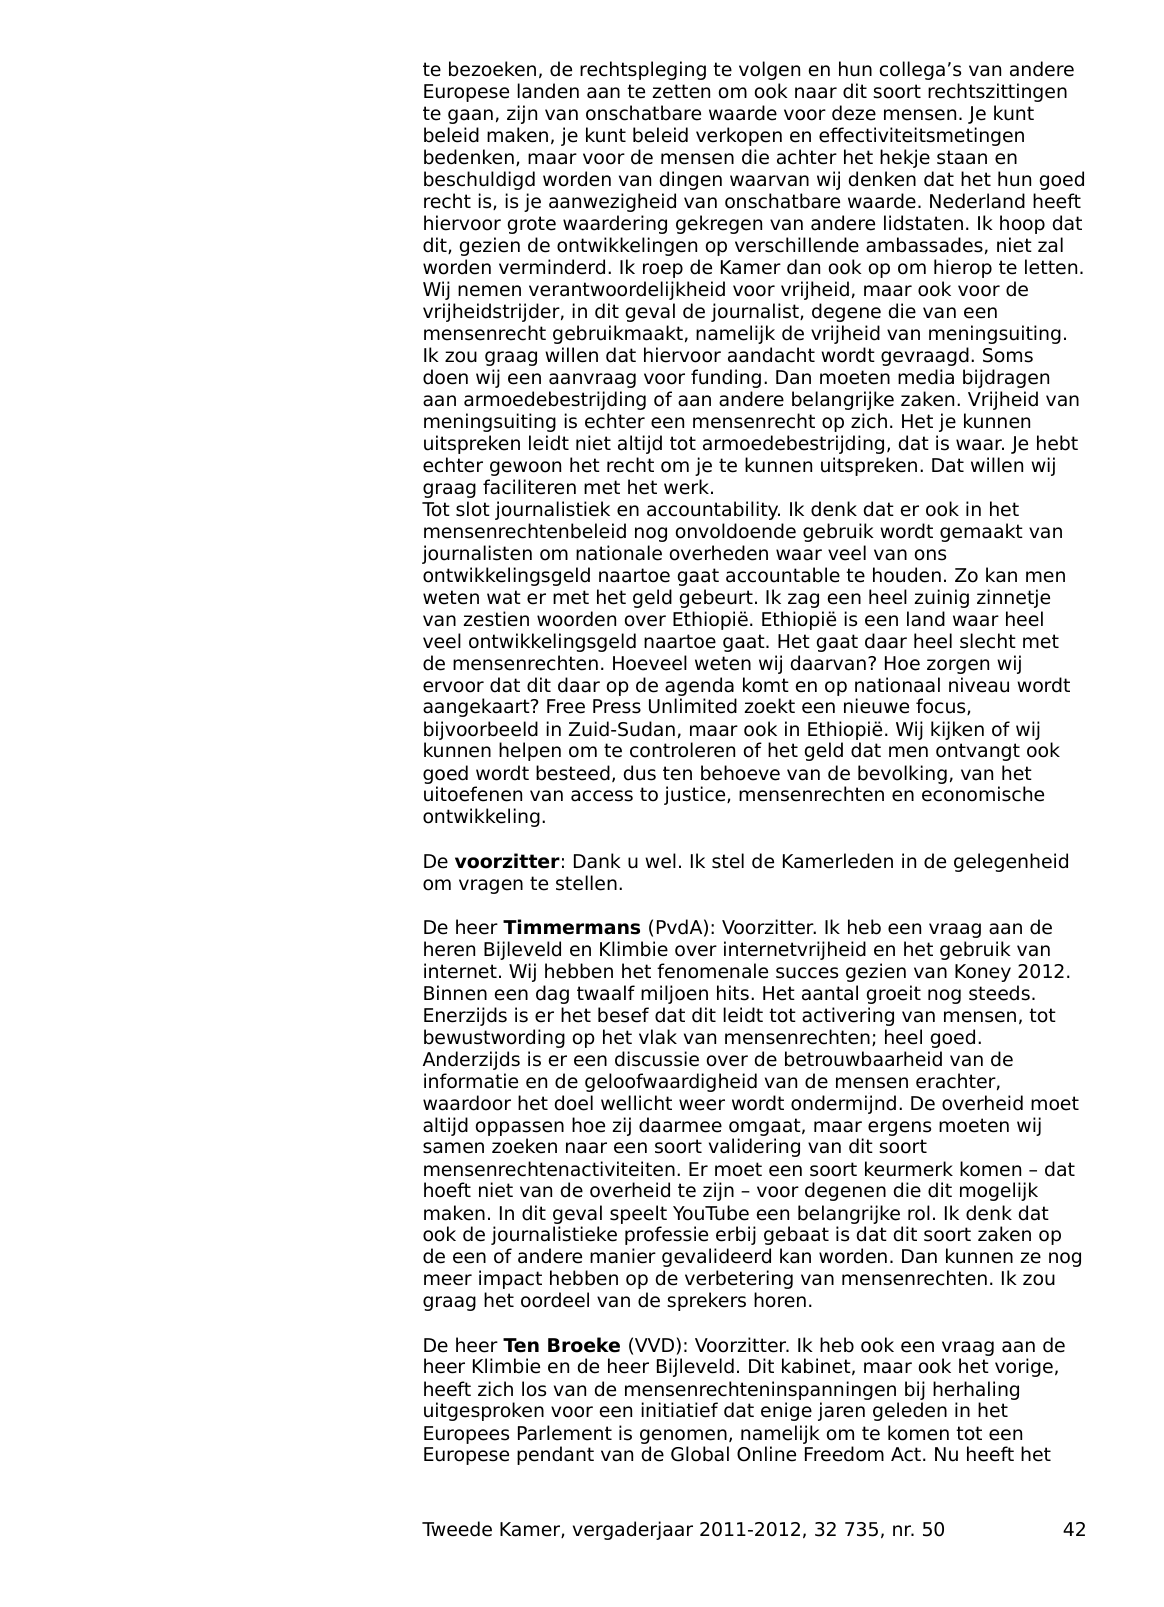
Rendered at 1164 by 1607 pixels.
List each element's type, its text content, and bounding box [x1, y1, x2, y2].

text Tot slot journalistiek en accountability. Ik denk dat er ook in het mensenrechtenbeleid nog onvoldoende gebruik wordt gemaakt van journalisten om nationale overheden waar veel van ons ontwikkelingsgeld naartoe gaat accountable te houden. Zo kan men weten wat er met het geld gebeurt. Ik zag een heel zuinig zinnetje van zestien woorden over Ethiopië. Ethiopië is een land waar heel veel ontwikkelingsgeld naartoe gaat. Het gaat daar heel slecht met de mensenrechten. Hoeveel weten wij daarvan? Hoe zorgen wij ervoor dat dit daar op de agenda komt en op nationaal niveau wordt aangekaart? Free Press Unlimited zoekt een nieuwe focus, bijvoorbeeld in Zuid-Sudan, maar ook in Ethiopië. Wij kijken of wij kunnen helpen om te controleren of het geld dat men ontvangt ook goed wordt besteed, dus ten behoeve van de bevolking, van het uitoefenen van access to justice, mensenrechten en economische ontwikkeling. [422, 499, 1087, 828]
text te bezoeken, de rechtspleging te volgen en hun collega’s van andere Europese landen aan te zetten om ook naar dit soort rechtszittingen te gaan, zijn van onschatbare waarde voor deze mensen. Je kunt beleid maken, je kunt beleid verkopen en effectiviteitsmetingen bedenken, maar voor de mensen die achter het hekje staan en beschuldigd worden van dingen waarvan wij denken dat het hun goed recht is, is je aanwezigheid van onschatbare waarde. Nederland heeft hiervoor grote waardering gekregen van andere lidstaten. Ik hoop dat dit, gezien de ontwikkelingen op verschillende ambassades, niet zal worden verminderd. Ik roep de Kamer dan ook op om hierop te letten. [422, 59, 1087, 279]
text Wij nemen verantwoordelijkheid voor vrijheid, maar ook voor de vrijheidstrijder, in dit geval de journalist, degene die van een mensenrecht gebruikmaakt, namelijk de vrijheid van meningsuiting. Ik zou graag willen dat hiervoor aandacht wordt gevraagd. Soms doen wij een aanvraag voor funding. Dan moeten media bijdragen aan armoedebestrijding of aan andere belangrijke zaken. Vrijheid van meningsuiting is echter een mensenrecht op zich. Het je kunnen uitspreken leidt niet altijd tot armoedebestrijding, dat is waar. Je hebt echter gewoon het recht om je te kunnen uitspreken. Dat willen wij graag faciliteren met het werk. [422, 279, 1087, 499]
text De heer Timmermans (PvdA): Voorzitter. Ik heb een vraag aan de heren Bijleveld en Klimbie over internetvrijheid en het gebruik van internet. Wij hebben het fenomenale succes gezien van Koney 2012. Binnen een dag twaalf miljoen hits. Het aantal groeit nog steeds. Enerzijds is er het besef dat dit leidt tot activering van mensen, tot bewustwording op het vlak van mensenrechten; heel goed. Anderzijds is er een discussie over de betrouwbaarheid van de informatie en de geloofwaardigheid van de mensen erachter, waardoor het doel wellicht weer wordt ondermijnd. De overheid moet altijd oppassen hoe zij daarmee omgaat, maar ergens moeten wij samen zoeken naar een soort validering van dit soort mensenrechtenactiviteiten. Er moet een soort keurmerk komen – dat hoeft niet van de overheid te zijn – voor degenen die dit mogelijk maken. In dit geval speelt YouTube een belangrijke rol. Ik denk dat ook de journalistieke professie erbij gebaat is dat dit soort zaken op de een of andere manier gevalideerd kan worden. Dan kunnen ze nog meer impact hebben op de verbetering van mensenrechten. Ik zou graag het oordeel van de sprekers horen. [422, 917, 1087, 1312]
text De heer Ten Broeke (VVD): Voorzitter. Ik heb ook een vraag aan de heer Klimbie en de heer Bijleveld. Dit kabinet, maar ook het vorige, heeft zich los van de mensenrechteninspanningen bij herhaling uitgesproken voor een initiatief dat enige jaren geleden in het Europees Parlement is genomen, namelijk om te komen tot een Europese pendant van de Global Online Freedom Act. Nu heeft het [422, 1334, 1087, 1466]
text De voorzitter: Dank u wel. Ik stel de Kamerleden in de gelegenheid om vragen te stellen. [422, 851, 1087, 894]
